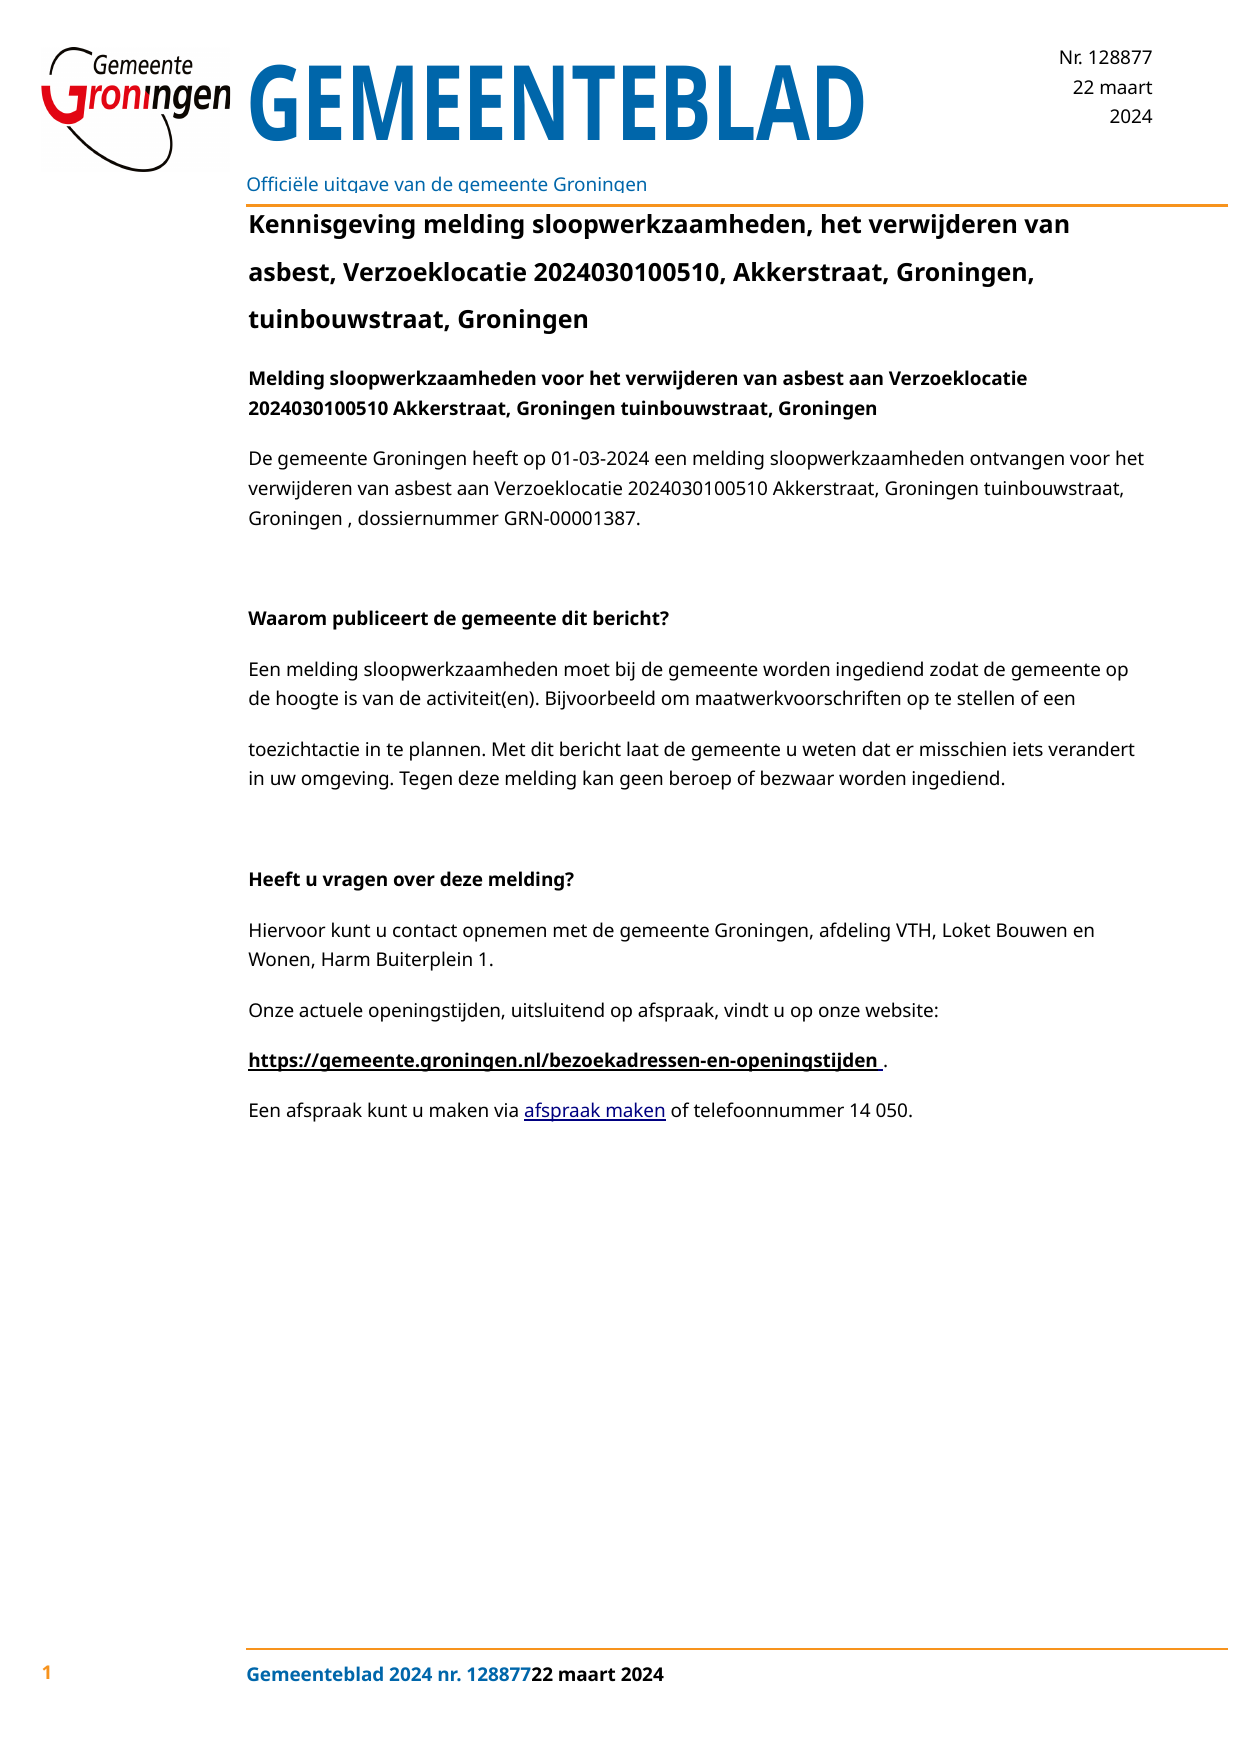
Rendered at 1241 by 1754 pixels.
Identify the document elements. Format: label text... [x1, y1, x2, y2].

picture [41, 47, 231, 172]
text Melding sloopwerkzaamheden voor het verwijderen van asbest aan Verzoeklocatie 2024030100510 Akkerstraat, Groningen tuinbouwstraat, Groningen [248, 366, 1152, 421]
text Een afspraak kunt u maken via afspraak maken of telefoonnummer 14 050. [248, 1098, 1152, 1123]
text Onze actuele openingstijden, uitsluitend op afspraak, vindt u op onze website: [248, 997, 1152, 1022]
text Heeft u vragen over deze melding? [248, 866, 1152, 892]
text Een melding sloopwerkzaamheden moet bij de gemeente worden ingediend zodat de gemeente op de hoogte is van de activiteit(en). Bijvoorbeeld om maatwerkvoorschriften op te stellen of een [248, 656, 1152, 711]
text https://gemeente.groningen.nl/bezoekadressen-en-openingstijden . [248, 1047, 1152, 1073]
text Kennisgeving melding sloopwerkzaamheden, het verwijderen van asbest, Verzoeklocatie 2024030100510, Akkerstraat, Groningen, tuinbouwstraat, Groningen [248, 207, 1152, 336]
text Waarom publiceert de gemeente dit bericht? [248, 606, 1152, 631]
text Hiervoor kunt u contact opnemen met de gemeente Groningen, afdeling VTH, Loket Bouwen en Wonen, Harm Buiterplein 1. [248, 917, 1152, 972]
text toezichtactie in te plannen. Met dit bericht laat de gemeente u weten dat er misschien iets verandert in uw omgeving. Tegen deze melding kan geen beroep of bezwaar worden ingediend. [248, 736, 1152, 791]
text De gemeente Groningen heeft op 01-03-2024 een melding sloopwerkzaamheden ontvangen voor het verwijderen van asbest aan Verzoeklocatie 2024030100510 Akkerstraat, Groningen tuinbouwstraat, Groningen , dossiernummer GRN-00001387. [248, 446, 1152, 530]
